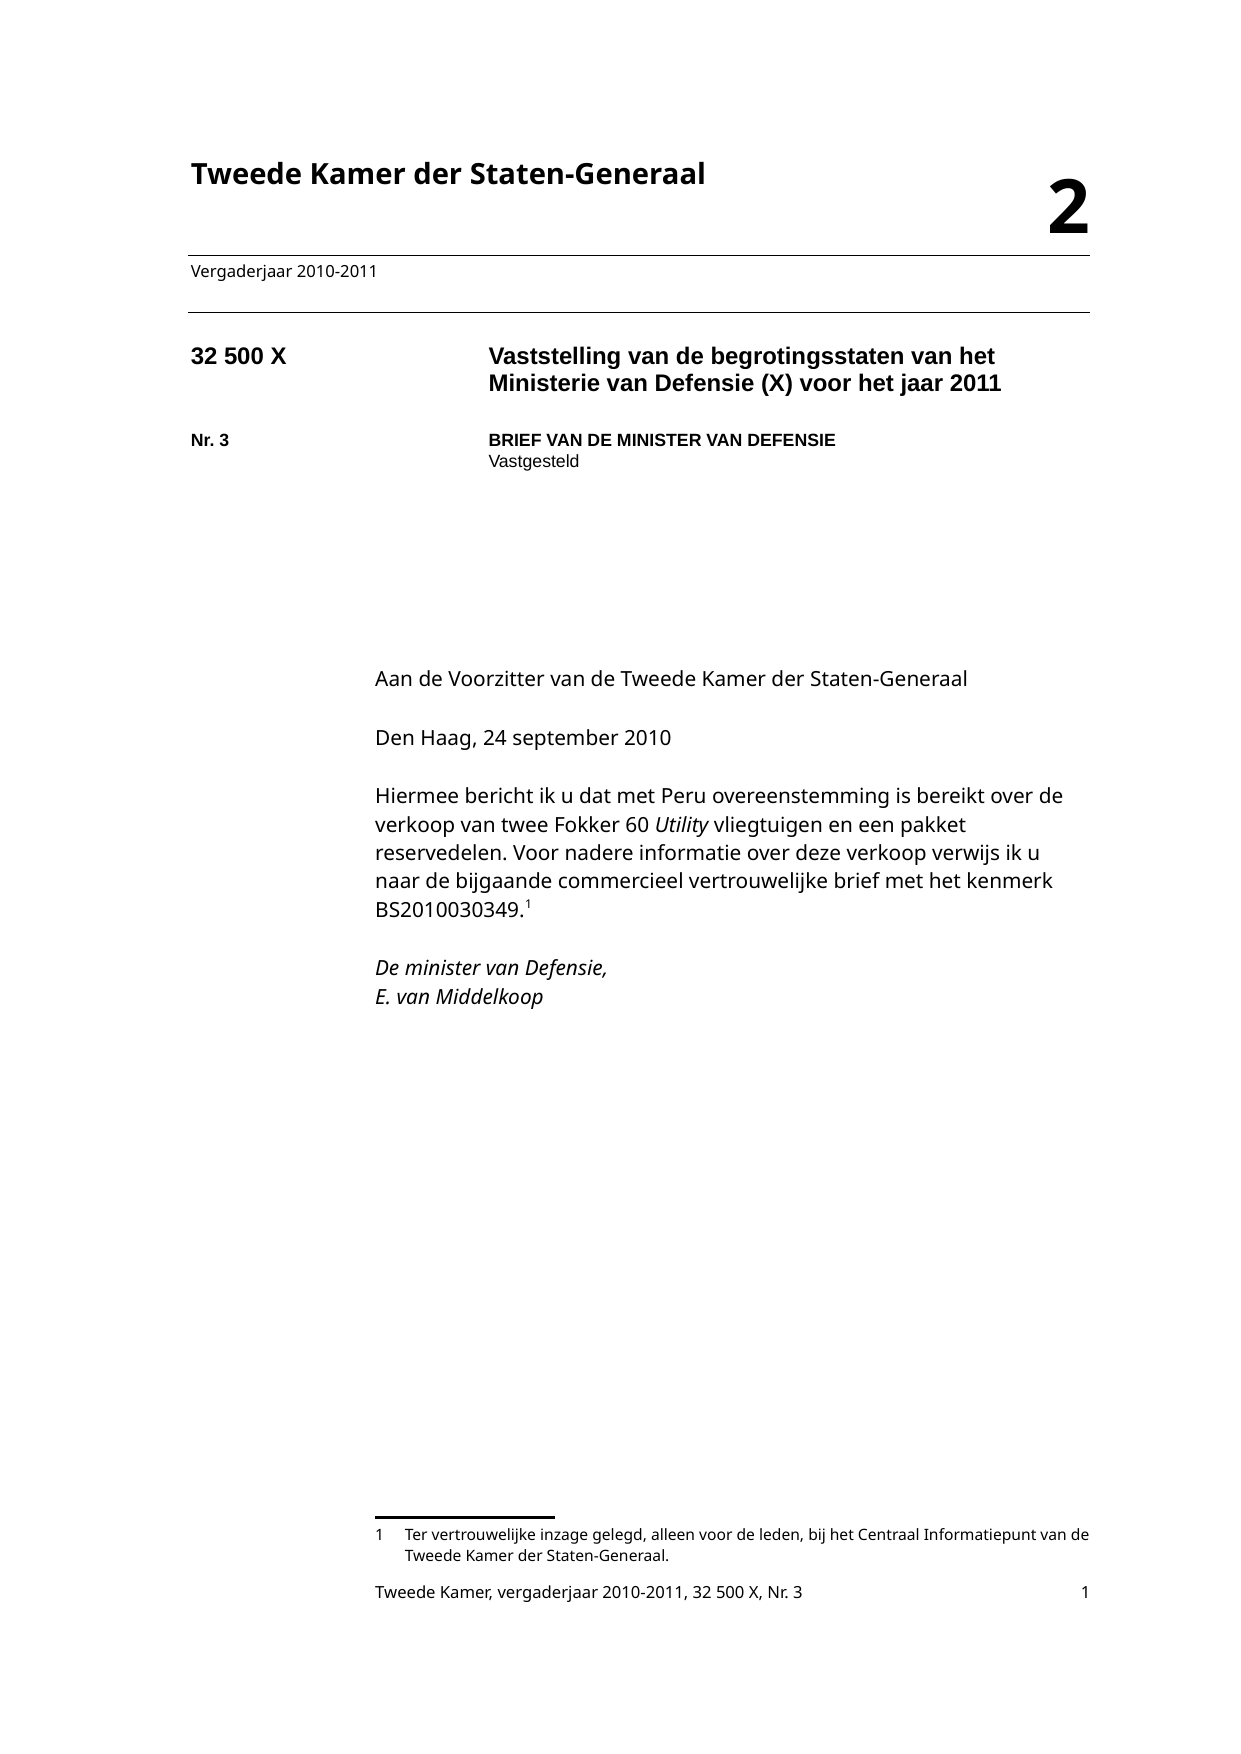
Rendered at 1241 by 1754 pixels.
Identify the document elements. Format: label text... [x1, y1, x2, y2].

table_header 2 [910, 150, 1090, 255]
text Ter vertrouwelijke inzage gelegd, alleen voor de leden, bij het Centraal Informatiepunt van de Tweede Kamer der Staten-Generaal. [375, 1509, 1090, 1566]
table_cell [485, 313, 1090, 339]
table_header Tweede Kamer der Staten-Generaal [188, 150, 909, 255]
table_cell 32 500 X [188, 339, 485, 427]
table_cell BRIEF VAN DE MINISTER VAN DEFENSIE Vastgesteld [485, 427, 1090, 546]
table_cell Vaststelling van de begrotingsstaten van het Ministerie van Defensie (X) voor het jaar 2011 [485, 339, 1090, 427]
text Aan de Voorzitter van de Tweede Kamer der Staten-Generaal [375, 664, 1090, 693]
text Hiermee bericht ik u dat met Peru overeenstemming is bereikt over de verkoop van twee Fokker 60 Utility vliegtuigen en een pakket reservedelen. Voor nadere informatie over deze verkoop verwijs ik u naar de bijgaande commercieel vertrouwelijke brief met het kenmerk BS2010030349. [375, 781, 1090, 923]
table_cell [485, 256, 1090, 312]
table_cell Vergaderjaar 2010-2011 [188, 256, 485, 312]
text De minister van Defensie, [375, 953, 1090, 982]
text Den Haag, 24 september 2010 [375, 723, 1090, 751]
table_cell Nr. 3 [188, 427, 485, 546]
table_cell [188, 313, 485, 339]
text E. van Middelkoop [375, 982, 1090, 1010]
